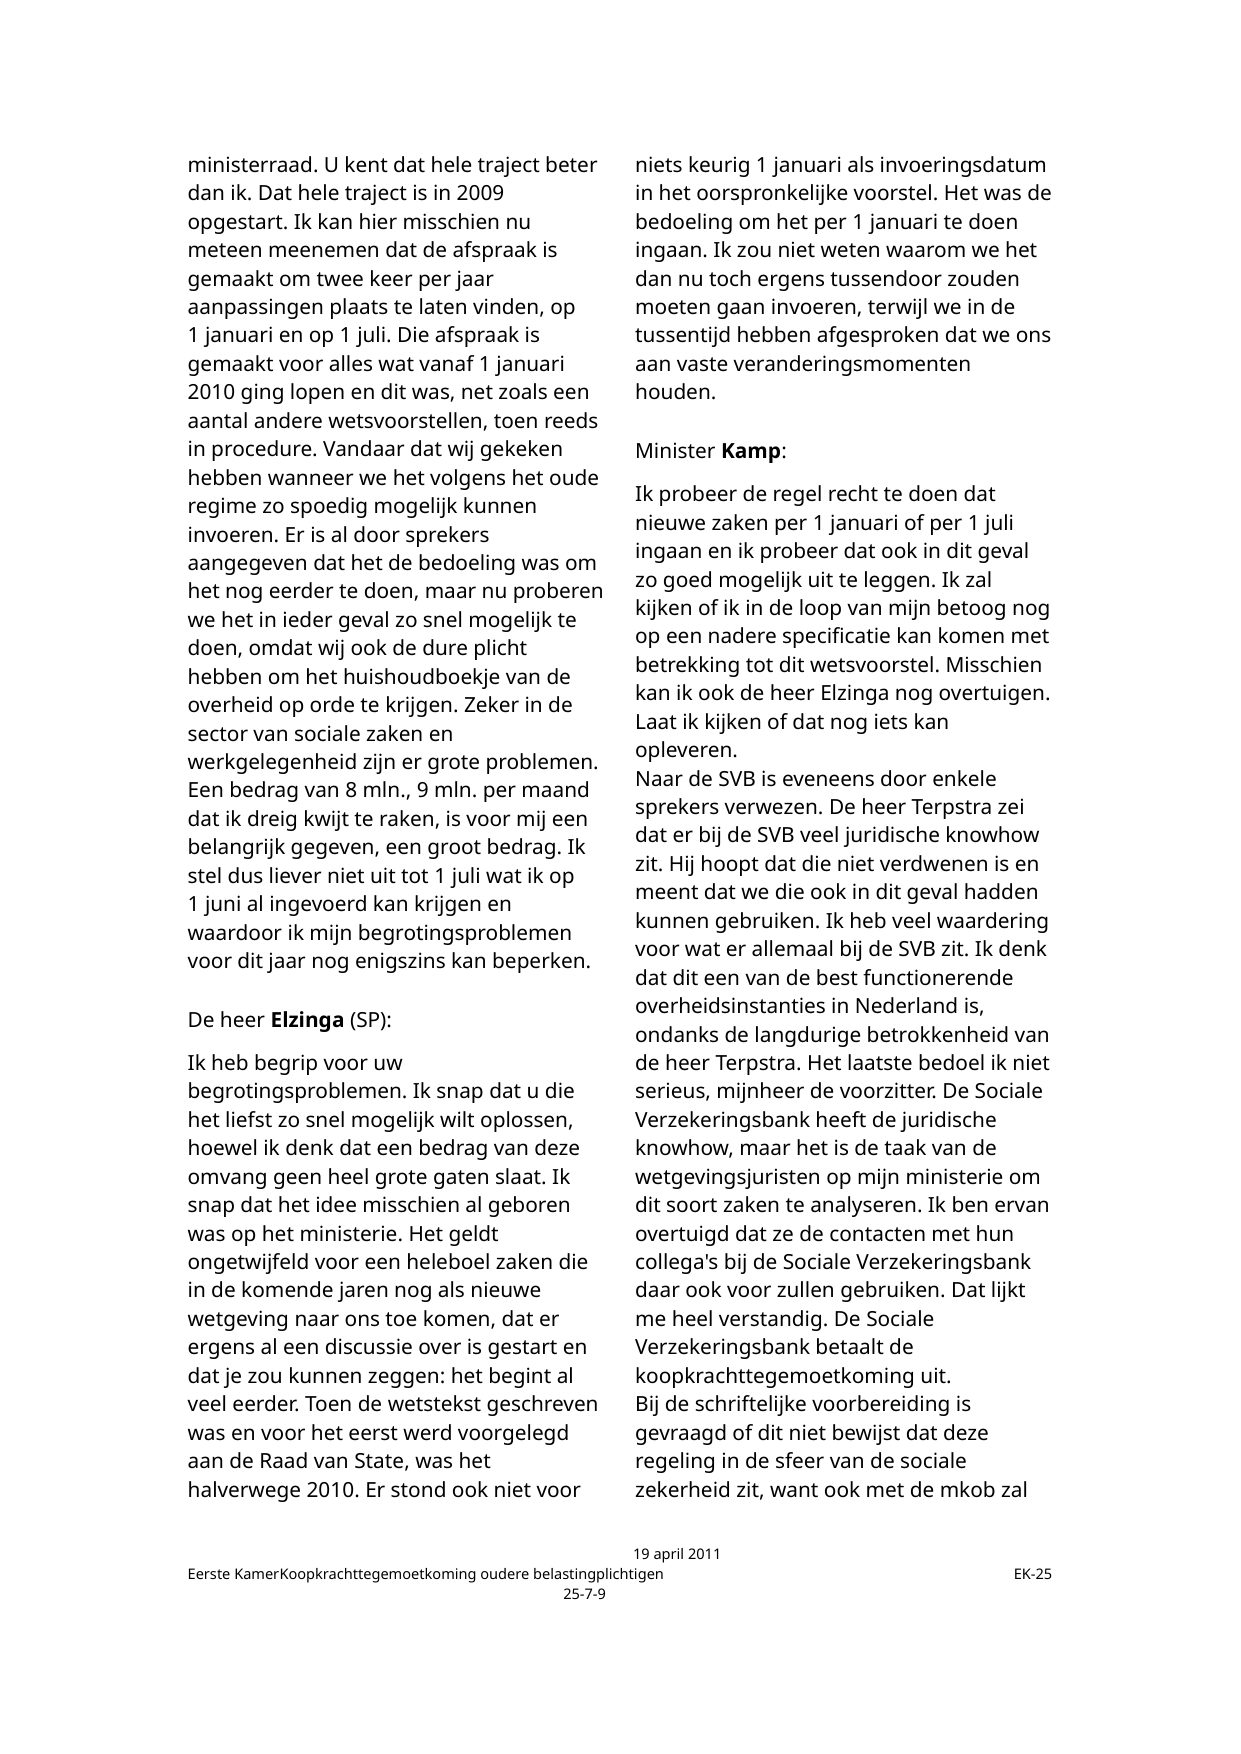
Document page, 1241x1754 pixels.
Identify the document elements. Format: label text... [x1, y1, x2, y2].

text Naar de SVB is eveneens door enkele sprekers verwezen. De heer Terpstra zei dat er bij de SVB veel juridische knowhow zit. Hij hoopt dat die niet verdwenen is en meent dat we die ook in dit geval hadden kunnen gebruiken. Ik heb veel waardering voor wat er allemaal bij de SVB zit. Ik denk dat dit een van de best functionerende overheidsinstanties in Nederland is, ondanks de langdurige betrokkenheid van de heer Terpstra. Het laatste bedoel ik niet serieus, mijnheer de voorzitter. De Sociale Verzekeringsbank heeft de juridische knowhow, maar het is de taak van de wetgevingsjuristen op mijn ministerie om dit soort zaken te analyseren. Ik ben ervan overtuigd dat ze de contacten met hun collega's bij de Sociale Verzekeringsbank daar ook voor zullen gebruiken. Dat lijkt me heel verstandig. De Sociale Verzekeringsbank betaalt de koopkrachttegemoetkoming uit. [635, 764, 1053, 1389]
text Bij de schriftelijke voorbereiding is gevraagd of dit niet bewijst dat deze regeling in de sfeer van de sociale zekerheid zit, want ook met de mkob zal [635, 1389, 1053, 1503]
text De heer Elzinga (SP): [187, 1005, 605, 1033]
text Ik probeer de regel recht te doen dat nieuwe zaken per 1 januari of per 1 juli ingaan en ik probeer dat ook in dit geval zo goed mogelijk uit te leggen. Ik zal kijken of ik in de loop van mijn betoog nog op een nadere specificatie kan komen met betrekking tot dit wetsvoorstel. Misschien kan ik ook de heer Elzinga nog overtuigen. Laat ik kijken of dat nog iets kan opleveren. [635, 479, 1053, 764]
text Minister Kamp: [635, 436, 1053, 464]
text Ik heb begrip voor uw begrotingsproblemen. Ik snap dat u die het liefst zo snel mogelijk wilt oplossen, hoewel ik denk dat een bedrag van deze omvang geen heel grote gaten slaat. Ik snap dat het idee misschien al geboren was op het ministerie. Het geldt ongetwijfeld voor een heleboel zaken die in de komende jaren nog als nieuwe wetgeving naar ons toe komen, dat er ergens al een discussie over is gestart en dat je zou kunnen zeggen: het begint al veel eerder. Toen de wetstekst geschreven was en voor het eerst werd voorgelegd aan de Raad van State, was het halverwege 2010. Er stond ook niet voor [187, 1048, 605, 1503]
text niets keurig 1 januari als invoeringsdatum in het oorspronkelijke voorstel. Het was de bedoeling om het per 1 januari te doen ingaan. Ik zou niet weten waarom we het dan nu toch ergens tussendoor zouden moeten gaan invoeren, terwijl we in de tussentijd hebben afgesproken dat we ons aan vaste veranderingsmomenten houden. [635, 150, 1053, 406]
text ministerraad. U kent dat hele traject beter dan ik. Dat hele traject is in 2009 opgestart. Ik kan hier misschien nu meteen meenemen dat de afspraak is gemaakt om twee keer per jaar aanpassingen plaats te laten vinden, op 1 januari en op 1 juli. Die afspraak is gemaakt voor alles wat vanaf 1 januari 2010 ging lopen en dit was, net zoals een aantal andere wetsvoorstellen, toen reeds in procedure. Vandaar dat wij gekeken hebben wanneer we het volgens het oude regime zo spoedig mogelijk kunnen invoeren. Er is al door sprekers aangegeven dat het de bedoeling was om het nog eerder te doen, maar nu proberen we het in ieder geval zo snel mogelijk te doen, omdat wij ook de dure plicht hebben om het huishoudboekje van de overheid op orde te krijgen. Zeker in de sector van sociale zaken en werkgelegenheid zijn er grote problemen. Een bedrag van 8 mln., 9 mln. per maand dat ik dreig kwijt te raken, is voor mij een belangrijk gegeven, een groot bedrag. Ik stel dus liever niet uit tot 1 juli wat ik op 1 juni al ingevoerd kan krijgen en waardoor ik mijn begrotingsproblemen voor dit jaar nog enigszins kan beperken. [187, 150, 605, 975]
